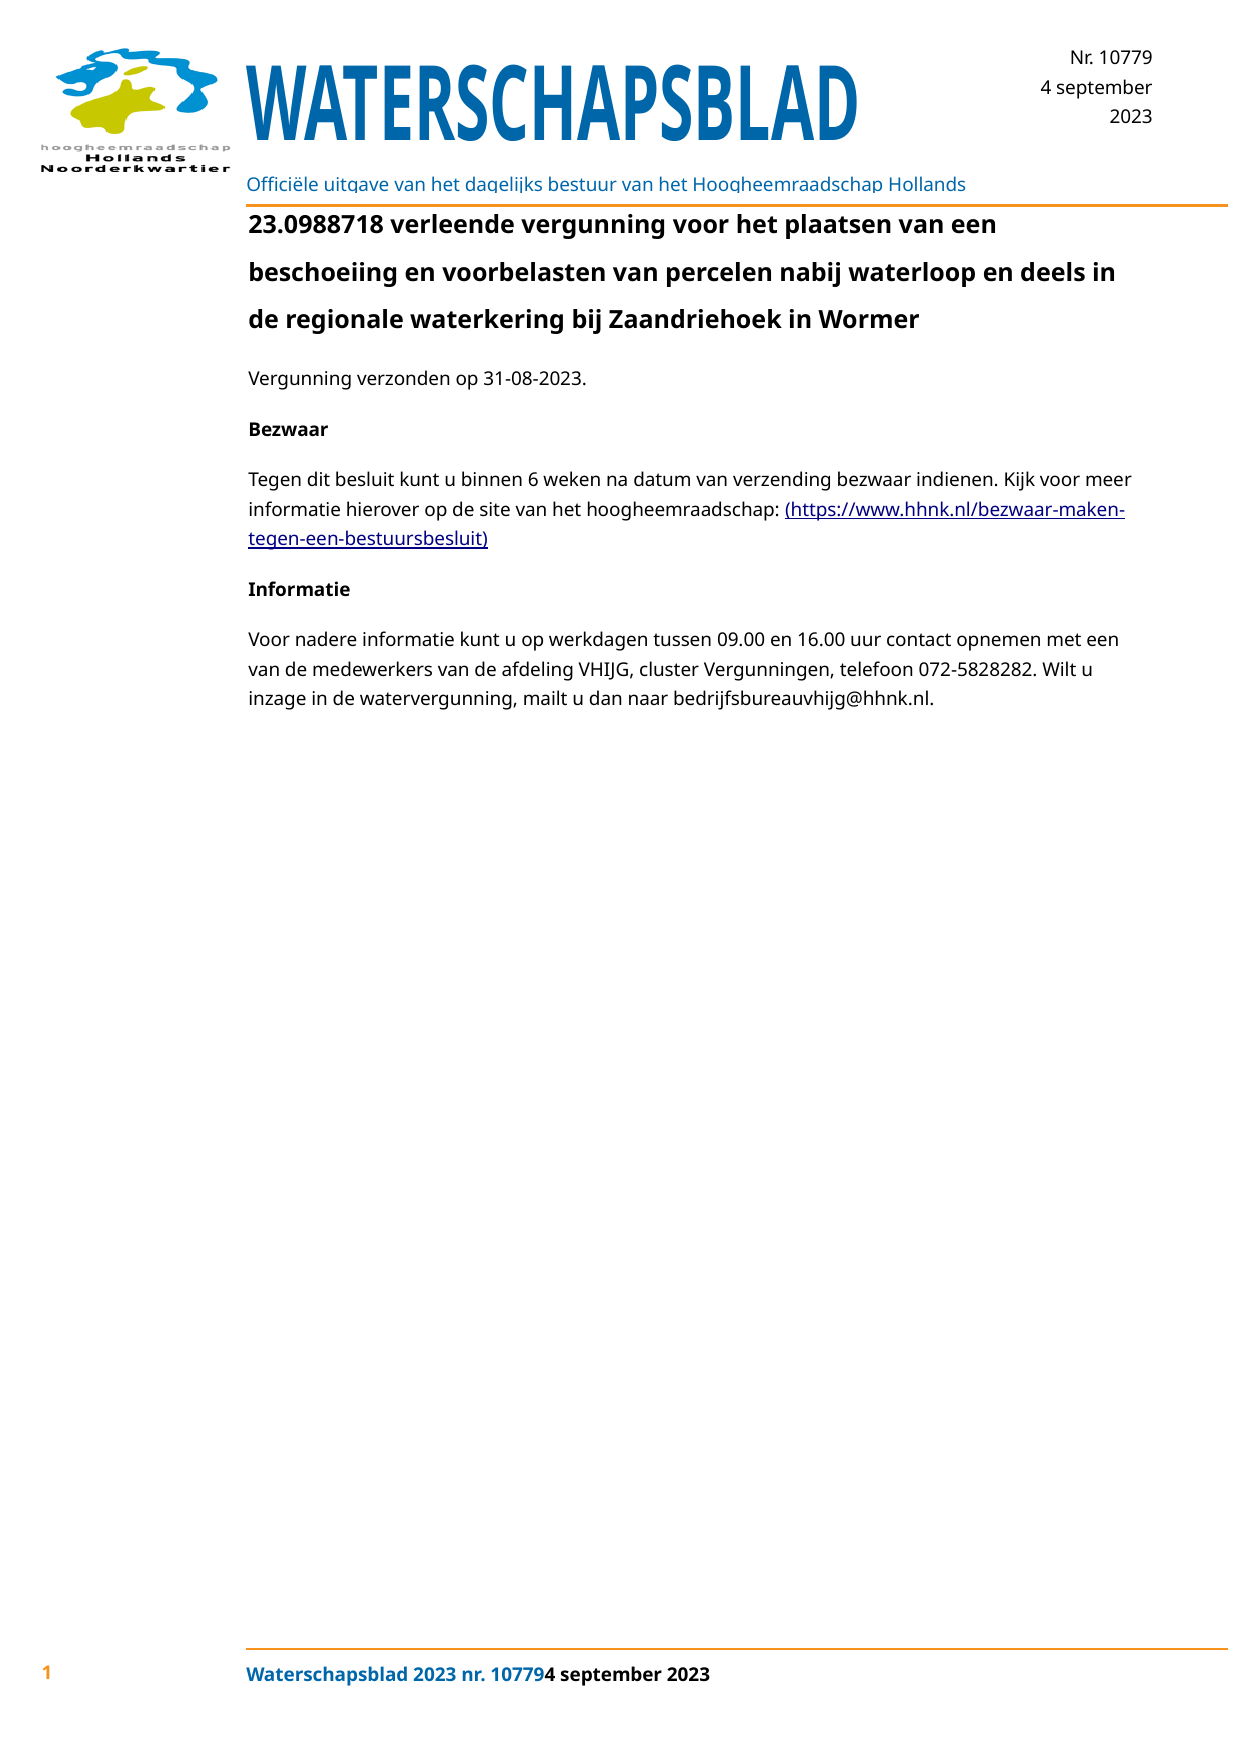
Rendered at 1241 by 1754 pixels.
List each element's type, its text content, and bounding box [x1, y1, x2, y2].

text Vergunning verzonden op 31-08-2023. [248, 366, 1152, 391]
text Informatie [248, 576, 1152, 602]
text Tegen dit besluit kunt u binnen 6 weken na datum van verzending bezwaar indienen. Kijk voor meer informatie hierover op de site van het hoogheemraadschap: (https://www.hhnk.nl/bezwaar-maken-tegen-een-bestuursbesluit) [248, 466, 1152, 551]
text 23.0988718 verleende vergunning voor het plaatsen van een beschoeiing en voorbelasten van percelen nabij waterloop en deels in de regionale waterkering bij Zaandriehoek in Wormer [248, 207, 1152, 336]
picture [41, 47, 231, 172]
text Voor nadere informatie kunt u op werkdagen tussen 09.00 en 16.00 uur contact opnemen met een van de medewerkers van de afdeling VHIJG, cluster Vergunningen, telefoon 072-5828282. Wilt u inzage in de watervergunning, mailt u dan naar bedrijfsbureauvhijg@hhnk.nl. [248, 626, 1152, 711]
text Bezwaar [248, 416, 1152, 442]
